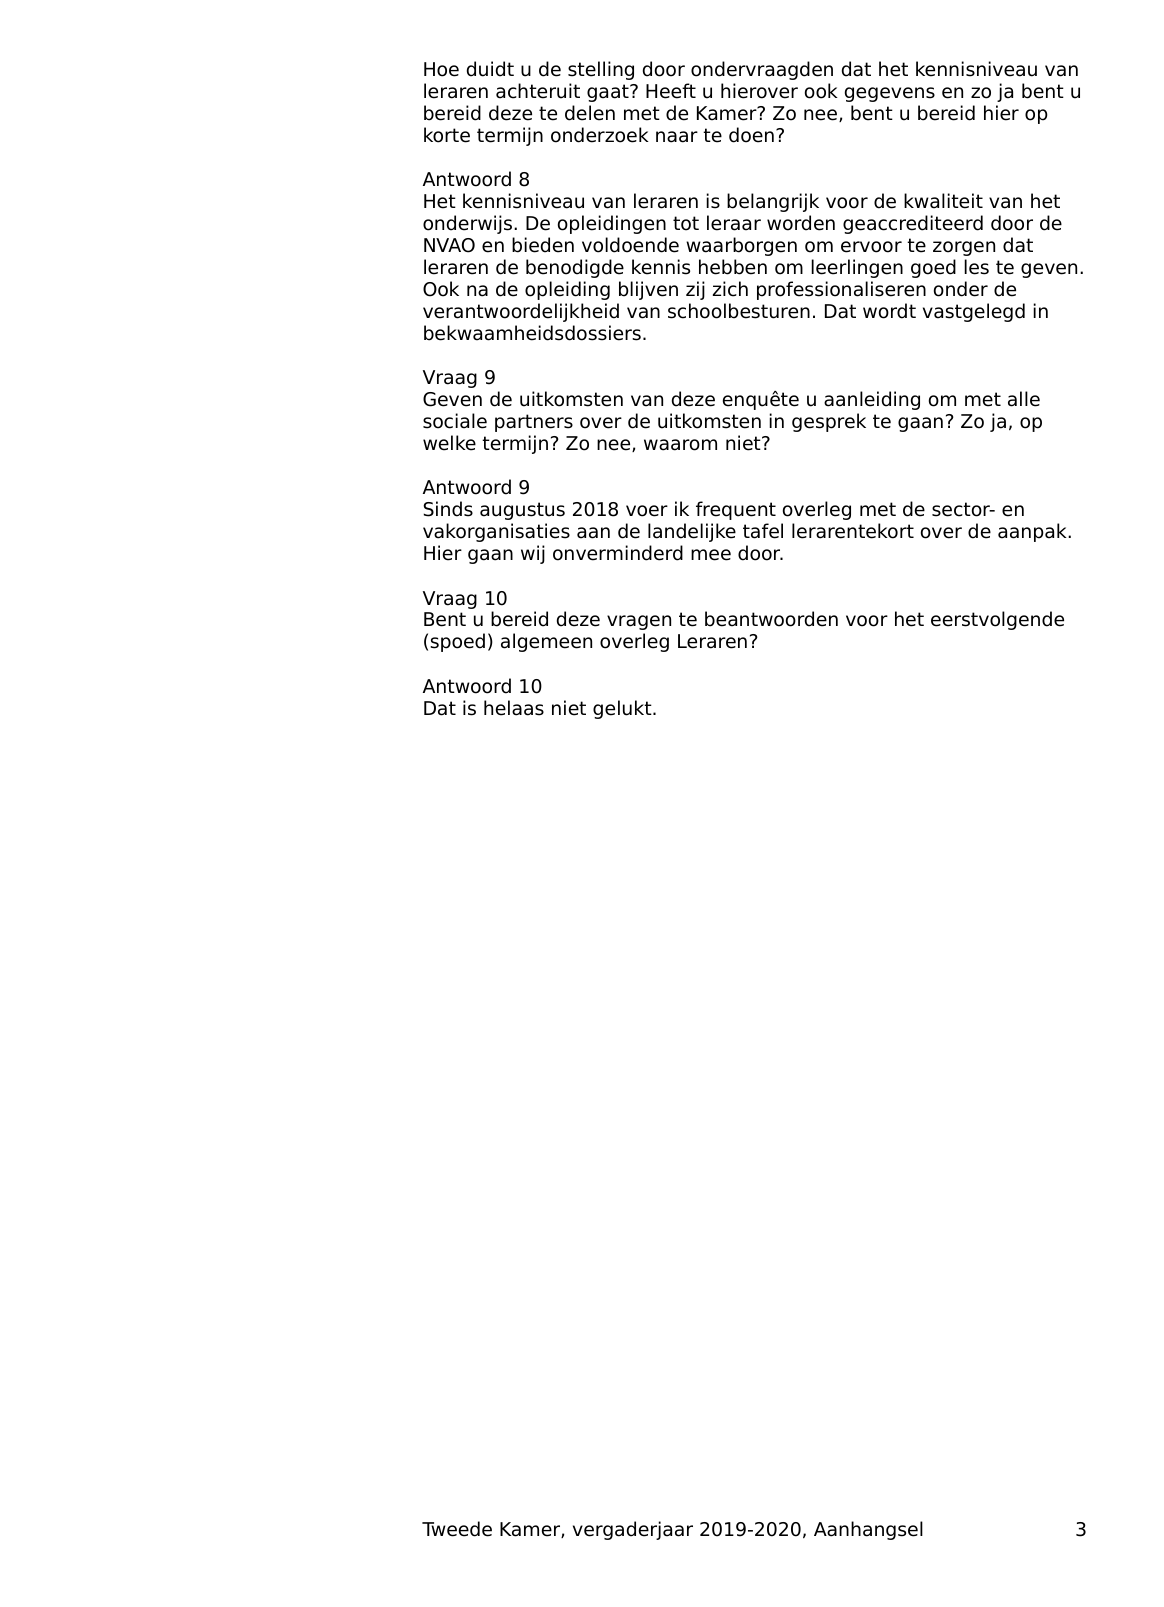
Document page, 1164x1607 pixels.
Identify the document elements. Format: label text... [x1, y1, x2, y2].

text Het kennisniveau van leraren is belangrijk voor de kwaliteit van het onderwijs. De opleidingen tot leraar worden geaccrediteerd door de NVAO en bieden voldoende waarborgen om ervoor te zorgen dat leraren de benodigde kennis hebben om leerlingen goed les te geven. Ook na de opleiding blijven zij zich professionaliseren onder de verantwoordelijkheid van schoolbesturen. Dat wordt vastgelegd in bekwaamheidsdossiers. [422, 191, 1087, 345]
text Antwoord 8 [422, 169, 1087, 191]
text Vraag 10 [422, 587, 1087, 609]
text Antwoord 9 [422, 477, 1087, 499]
text Dat is helaas niet gelukt. [422, 697, 1087, 719]
text Bent u bereid deze vragen te beantwoorden voor het eerstvolgende (spoed) algemeen overleg Leraren? [422, 609, 1087, 653]
text Sinds augustus 2018 voer ik frequent overleg met de sector- en vakorganisaties aan de landelijke tafel lerarentekort over de aanpak. Hier gaan wij onverminderd mee door. [422, 499, 1087, 565]
text Geven de uitkomsten van deze enquête u aanleiding om met alle sociale partners over de uitkomsten in gesprek te gaan? Zo ja, op welke termijn? Zo nee, waarom niet? [422, 389, 1087, 455]
text Vraag 9 [422, 367, 1087, 389]
text Hoe duidt u de stelling door ondervraagden dat het kennisniveau van leraren achteruit gaat? Heeft u hierover ook gegevens en zo ja bent u bereid deze te delen met de Kamer? Zo nee, bent u bereid hier op korte termijn onderzoek naar te doen? [422, 59, 1087, 147]
text Antwoord 10 [422, 676, 1087, 697]
